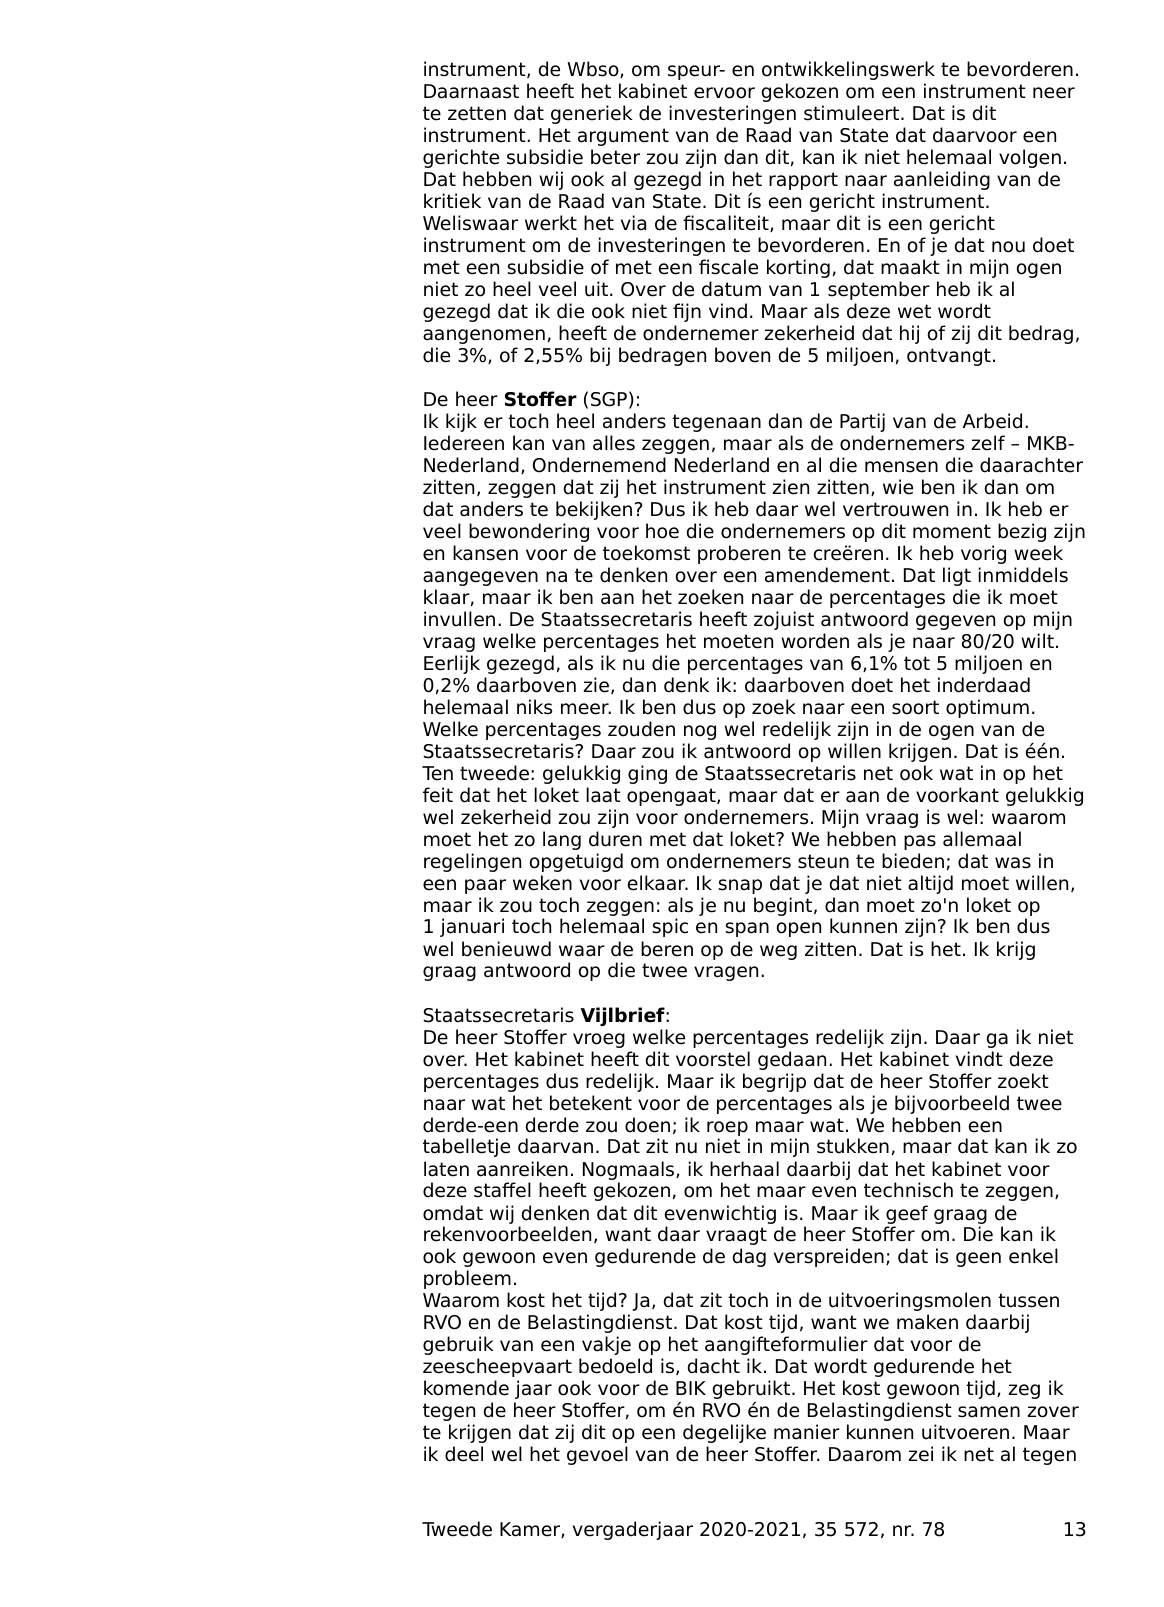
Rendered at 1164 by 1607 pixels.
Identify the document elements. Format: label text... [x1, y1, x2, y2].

text Ten tweede: gelukkig ging de Staatssecretaris net ook wat in op het feit dat het loket laat opengaat, maar dat er aan de voorkant gelukkig wel zekerheid zou zijn voor ondernemers. Mijn vraag is wel: waarom moet het zo lang duren met dat loket? We hebben pas allemaal regelingen opgetuigd om ondernemers steun te bieden; dat was in een paar weken voor elkaar. Ik snap dat je dat niet altijd moet willen, maar ik zou toch zeggen: als je nu begint, dan moet zo'n loket op 1 januari toch helemaal spic en span open kunnen zijn? Ik ben dus wel benieuwd waar de beren op de weg zitten. Dat is het. Ik krijg graag antwoord op die twee vragen. [422, 763, 1087, 982]
text instrument, de Wbso, om speur- en ontwikkelingswerk te bevorderen. Daarnaast heeft het kabinet ervoor gekozen om een instrument neer te zetten dat generiek de investeringen stimuleert. Dat is dit instrument. Het argument van de Raad van State dat daarvoor een gerichte subsidie beter zou zijn dan dit, kan ik niet helemaal volgen. Dat hebben wij ook al gezegd in het rapport naar aanleiding van de kritiek van de Raad van State. Dit ís een gericht instrument. Weliswaar werkt het via de fiscaliteit, maar dit is een gericht instrument om de investeringen te bevorderen. En of je dat nou doet met een subsidie of met een fiscale korting, dat maakt in mijn ogen niet zo heel veel uit. Over de datum van 1 september heb ik al gezegd dat ik die ook niet fijn vind. Maar als deze wet wordt aangenomen, heeft de ondernemer zekerheid dat hij of zij dit bedrag, die 3%, of 2,55% bij bedragen boven de 5 miljoen, ontvangt. [422, 59, 1087, 367]
text De heer Stoffer (SGP): [422, 389, 1087, 411]
text Ik kijk er toch heel anders tegenaan dan de Partij van de Arbeid. Iedereen kan van alles zeggen, maar als de ondernemers zelf – MKB-Nederland, Ondernemend Nederland en al die mensen die daarachter zitten, zeggen dat zij het instrument zien zitten, wie ben ik dan om dat anders te bekijken? Dus ik heb daar wel vertrouwen in. Ik heb er veel bewondering voor hoe die ondernemers op dit moment bezig zijn en kansen voor de toekomst proberen te creëren. Ik heb vorig week aangegeven na te denken over een amendement. Dat ligt inmiddels klaar, maar ik ben aan het zoeken naar de percentages die ik moet invullen. De Staatssecretaris heeft zojuist antwoord gegeven op mijn vraag welke percentages het moeten worden als je naar 80/20 wilt. Eerlijk gezegd, als ik nu die percentages van 6,1% tot 5 miljoen en 0,2% daarboven zie, dan denk ik: daarboven doet het inderdaad helemaal niks meer. Ik ben dus op zoek naar een soort optimum. Welke percentages zouden nog wel redelijk zijn in de ogen van de Staatssecretaris? Daar zou ik antwoord op willen krijgen. Dat is één. [422, 411, 1087, 763]
text Staatssecretaris Vijlbrief: [422, 1004, 1087, 1027]
text Waarom kost het tijd? Ja, dat zit toch in de uitvoeringsmolen tussen RVO en de Belastingdienst. Dat kost tijd, want we maken daarbij gebruik van een vakje op het aangifteformulier dat voor de zeescheepvaart bedoeld is, dacht ik. Dat wordt gedurende het komende jaar ook voor de BIK gebruikt. Het kost gewoon tijd, zeg ik tegen de heer Stoffer, om én RVO én de Belastingdienst samen zover te krijgen dat zij dit op een degelijke manier kunnen uitvoeren. Maar ik deel wel het gevoel van de heer Stoffer. Daarom zei ik net al tegen [422, 1290, 1087, 1466]
text De heer Stoffer vroeg welke percentages redelijk zijn. Daar ga ik niet over. Het kabinet heeft dit voorstel gedaan. Het kabinet vindt deze percentages dus redelijk. Maar ik begrijp dat de heer Stoffer zoekt naar wat het betekent voor de percentages als je bijvoorbeeld twee derde-een derde zou doen; ik roep maar wat. We hebben een tabelletje daarvan. Dat zit nu niet in mijn stukken, maar dat kan ik zo laten aanreiken. Nogmaals, ik herhaal daarbij dat het kabinet voor deze staffel heeft gekozen, om het maar even technisch te zeggen, omdat wij denken dat dit evenwichtig is. Maar ik geef graag de rekenvoorbeelden, want daar vraagt de heer Stoffer om. Die kan ik ook gewoon even gedurende de dag verspreiden; dat is geen enkel probleem. [422, 1027, 1087, 1290]
